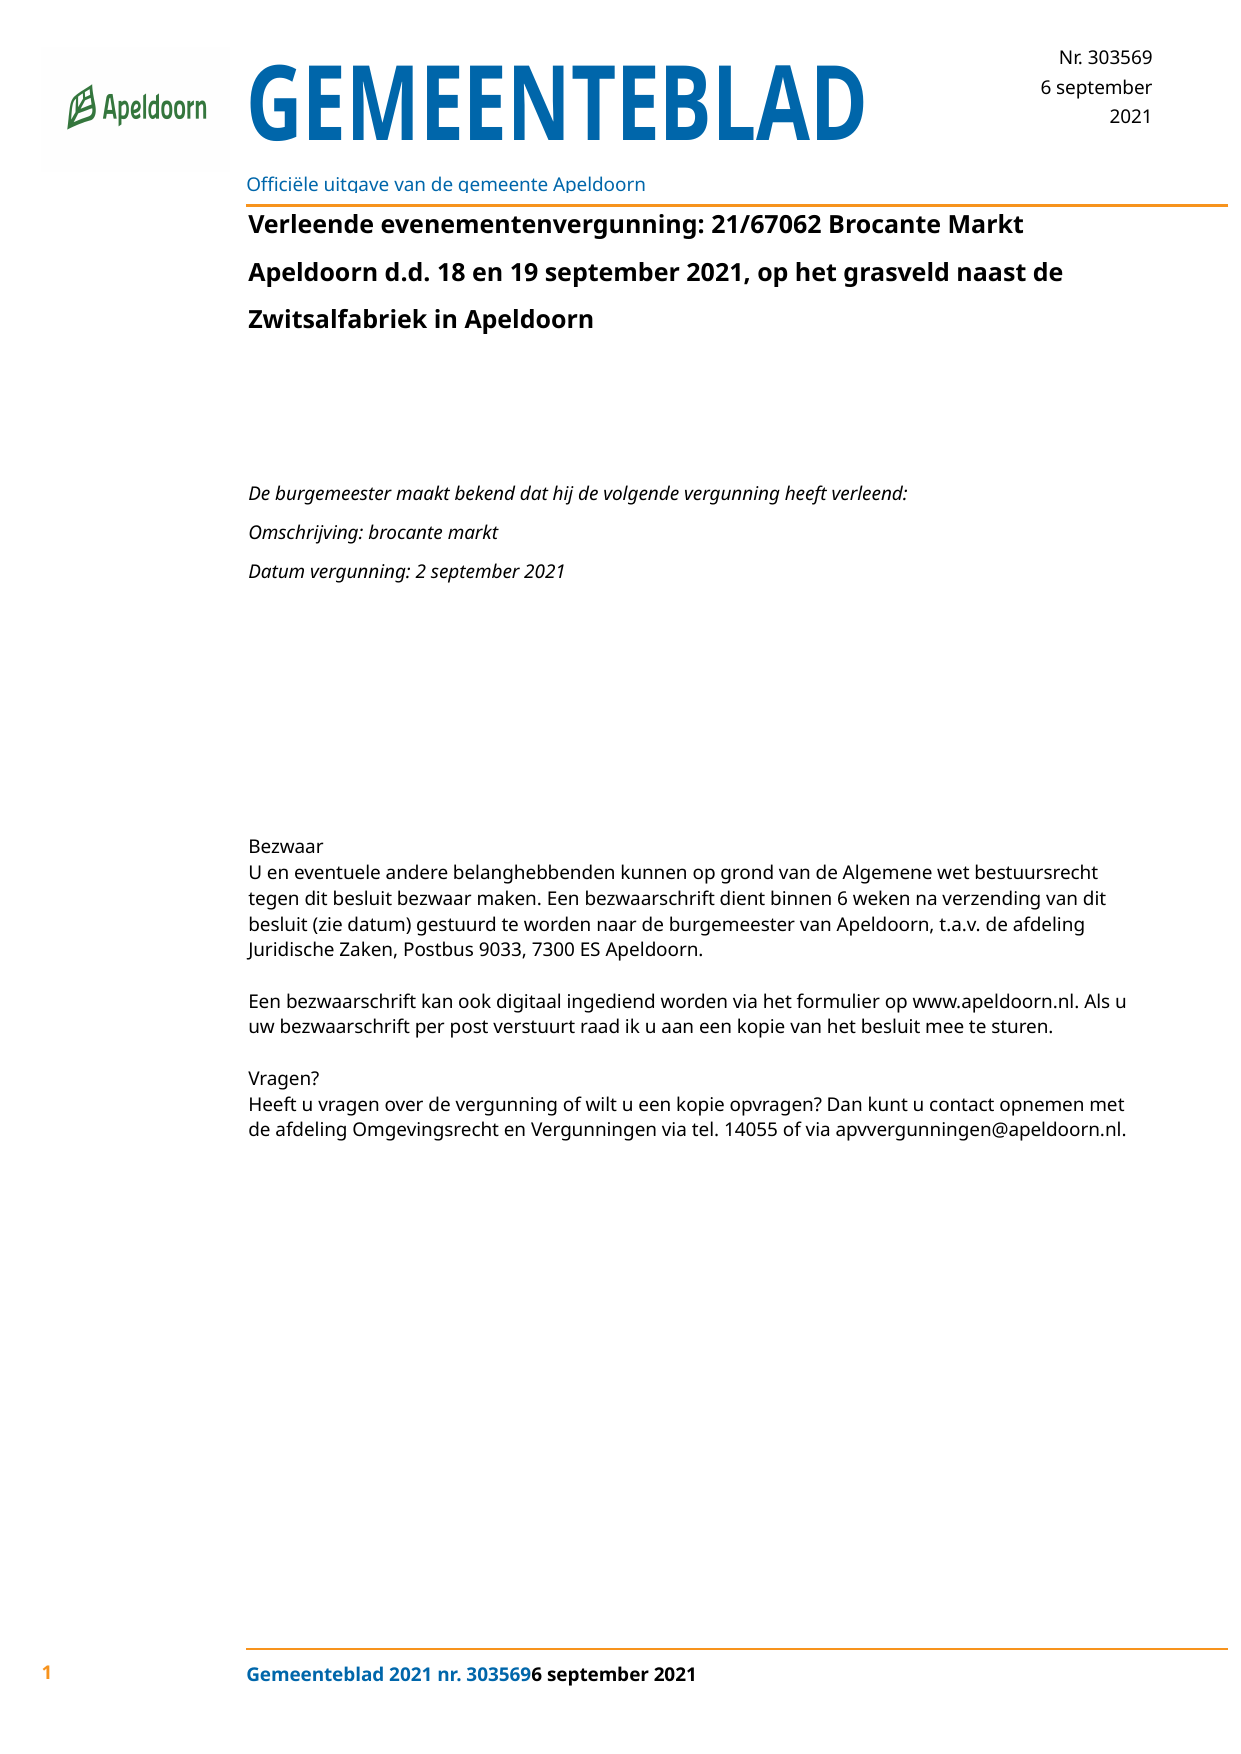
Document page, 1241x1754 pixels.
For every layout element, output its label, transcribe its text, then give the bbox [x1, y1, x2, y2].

text Datum vergunning: 2 september 2021 [248, 558, 1152, 584]
text Een bezwaarschrift kan ook digitaal ingediend worden via het formulier op www.apeldoorn.nl. Als u uw bezwaarschrift per post verstuurt raad ik u aan een kopie van het besluit mee te sturen. [248, 988, 1152, 1039]
text Verleende evenementenvergunning: 21/67062 Brocante Markt Apeldoorn d.d. 18 en 19 september 2021, op het grasveld naast de Zwitsalfabriek in Apeldoorn [248, 207, 1152, 336]
text Heeft u vragen over de vergunning of wilt u een kopie opvragen? Dan kunt u contact opnemen met de afdeling Omgevingsrecht en Vergunningen via tel. 14055 of via apvvergunningen@apeldoorn.nl. [248, 1091, 1152, 1142]
text De burgemeester maakt bekend dat hij de volgende vergunning heeft verleend: [248, 480, 1152, 506]
text U en eventuele andere belanghebbenden kunnen op grond van de Algemene wet bestuursrecht tegen dit besluit bezwaar maken. Een bezwaarschrift dient binnen 6 weken na verzending van dit besluit (zie datum) gestuurd te worden naar de burgemeester van Apeldoorn, t.a.v. de afdeling Juridische Zaken, Postbus 9033, 7300 ES Apeldoorn. [248, 859, 1152, 962]
picture [41, 47, 231, 172]
text Bezwaar [248, 834, 1152, 859]
text Vragen? [248, 1065, 1152, 1091]
text Omschrijving: brocante markt [248, 519, 1152, 545]
